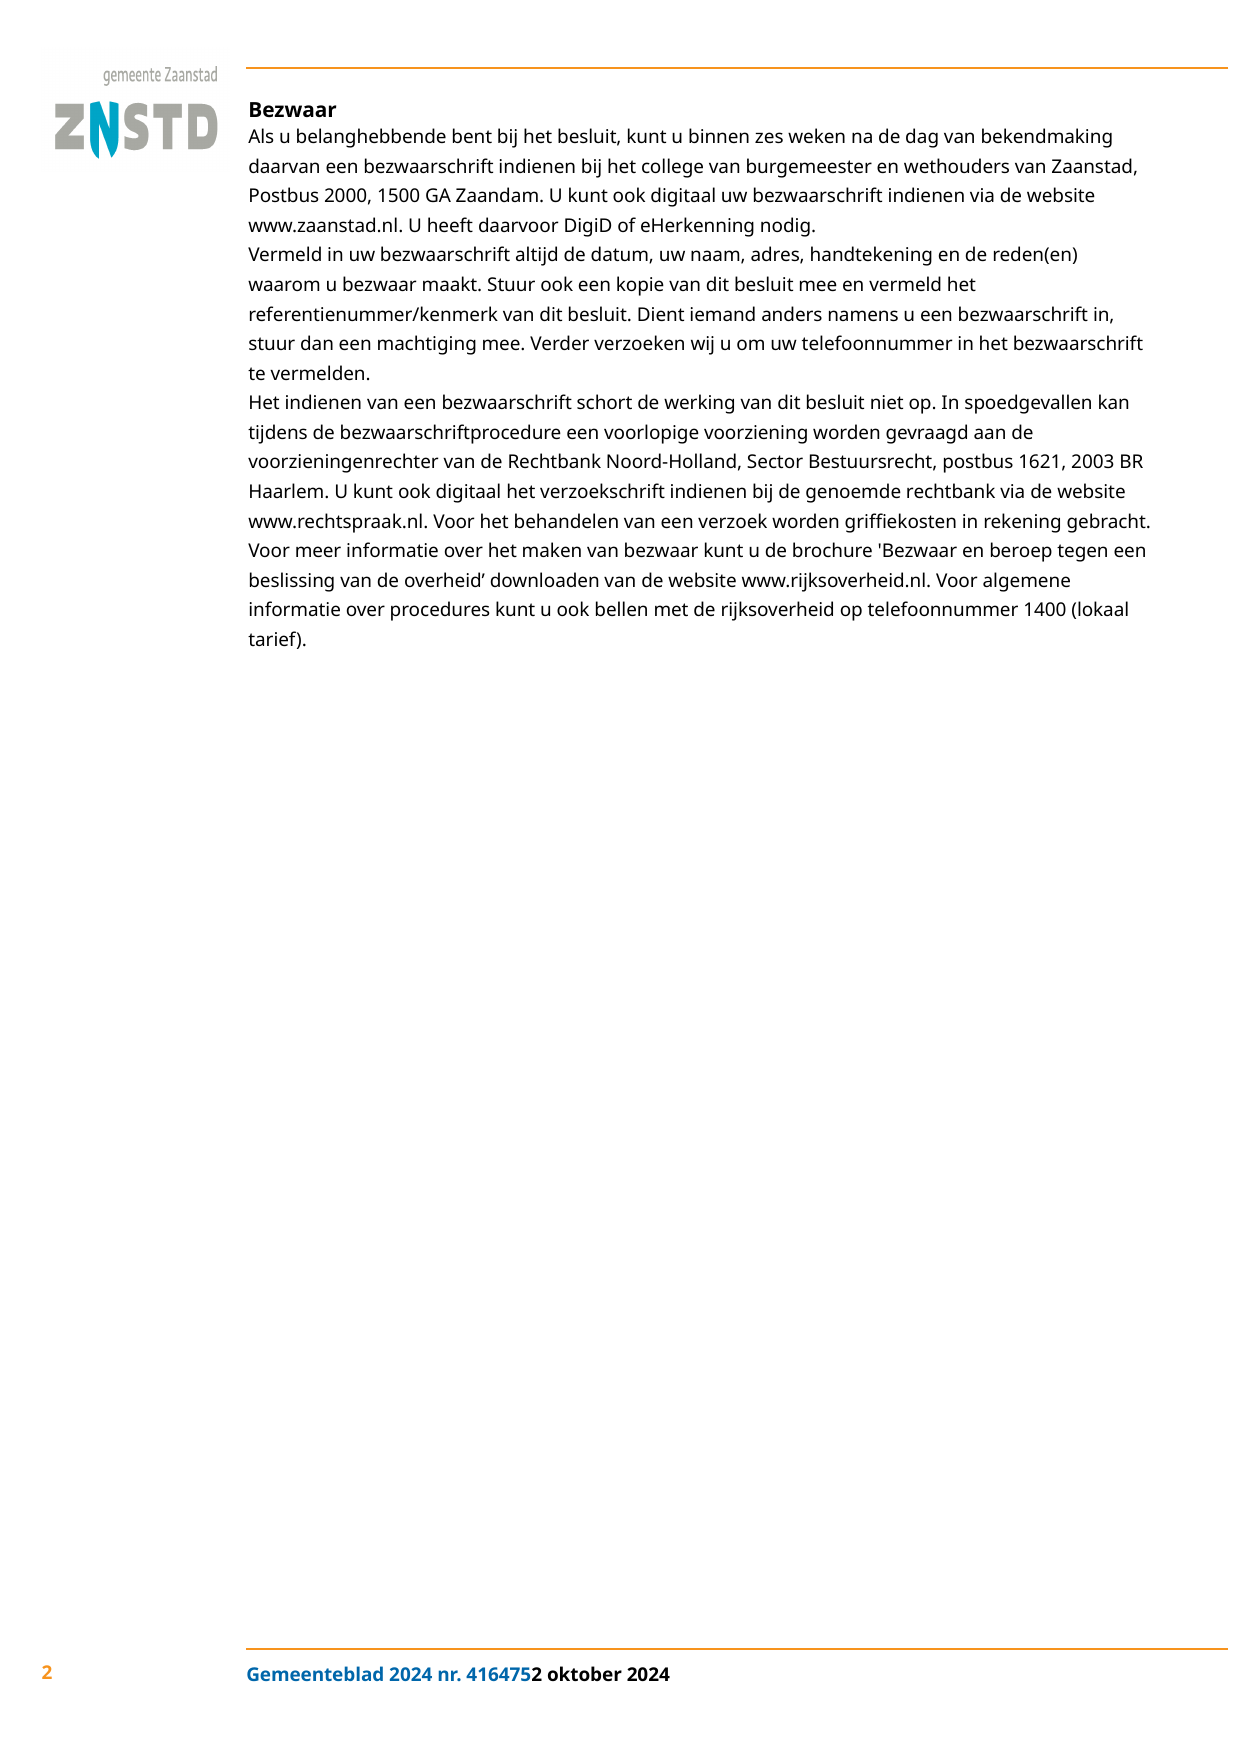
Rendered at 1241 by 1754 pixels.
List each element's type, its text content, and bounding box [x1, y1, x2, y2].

picture [41, 47, 231, 172]
text Bezwaar [248, 95, 1152, 123]
text Het indienen van een bezwaarschrift schort de werking van dit besluit niet op. In spoedgevallen kan tijdens de bezwaarschriftprocedure een voorlopige voorziening worden gevraagd aan de voorzieningenrechter van de Rechtbank Noord-Holland, Sector Bestuursrecht, postbus 1621, 2003 BR Haarlem. U kunt ook digitaal het verzoekschrift indienen bij de genoemde rechtbank via de website www.rechtspraak.nl. Voor het behandelen van een verzoek worden griffiekosten in rekening gebracht. [248, 389, 1152, 534]
text Als u belanghebbende bent bij het besluit, kunt u binnen zes weken na de dag van bekendmaking daarvan een bezwaarschrift indienen bij het college van burgemeester en wethouders van Zaanstad, Postbus 2000, 1500 GA Zaandam. U kunt ook digitaal uw bezwaarschrift indienen via de website www.zaanstad.nl. U heeft daarvoor DigiD of eHerkenning nodig. [248, 123, 1152, 238]
text Vermeld in uw bezwaarschrift altijd de datum, uw naam, adres, handtekening en de reden(en) waarom u bezwaar maakt. Stuur ook een kopie van dit besluit mee en vermeld het referentienummer/kenmerk van dit besluit. Dient iemand anders namens u een bezwaarschrift in, stuur dan een machtiging mee. Verder verzoeken wij u om uw telefoonnummer in het bezwaarschrift te vermelden. [248, 242, 1152, 386]
text Voor meer informatie over het maken van bezwaar kunt u de brochure 'Bezwaar en beroep tegen een beslissing van de overheid’ downloaden van de website www.rijksoverheid.nl. Voor algemene informatie over procedures kunt u ook bellen met de rijksoverheid op telefoonnummer 1400 (lokaal tarief). [248, 537, 1152, 652]
